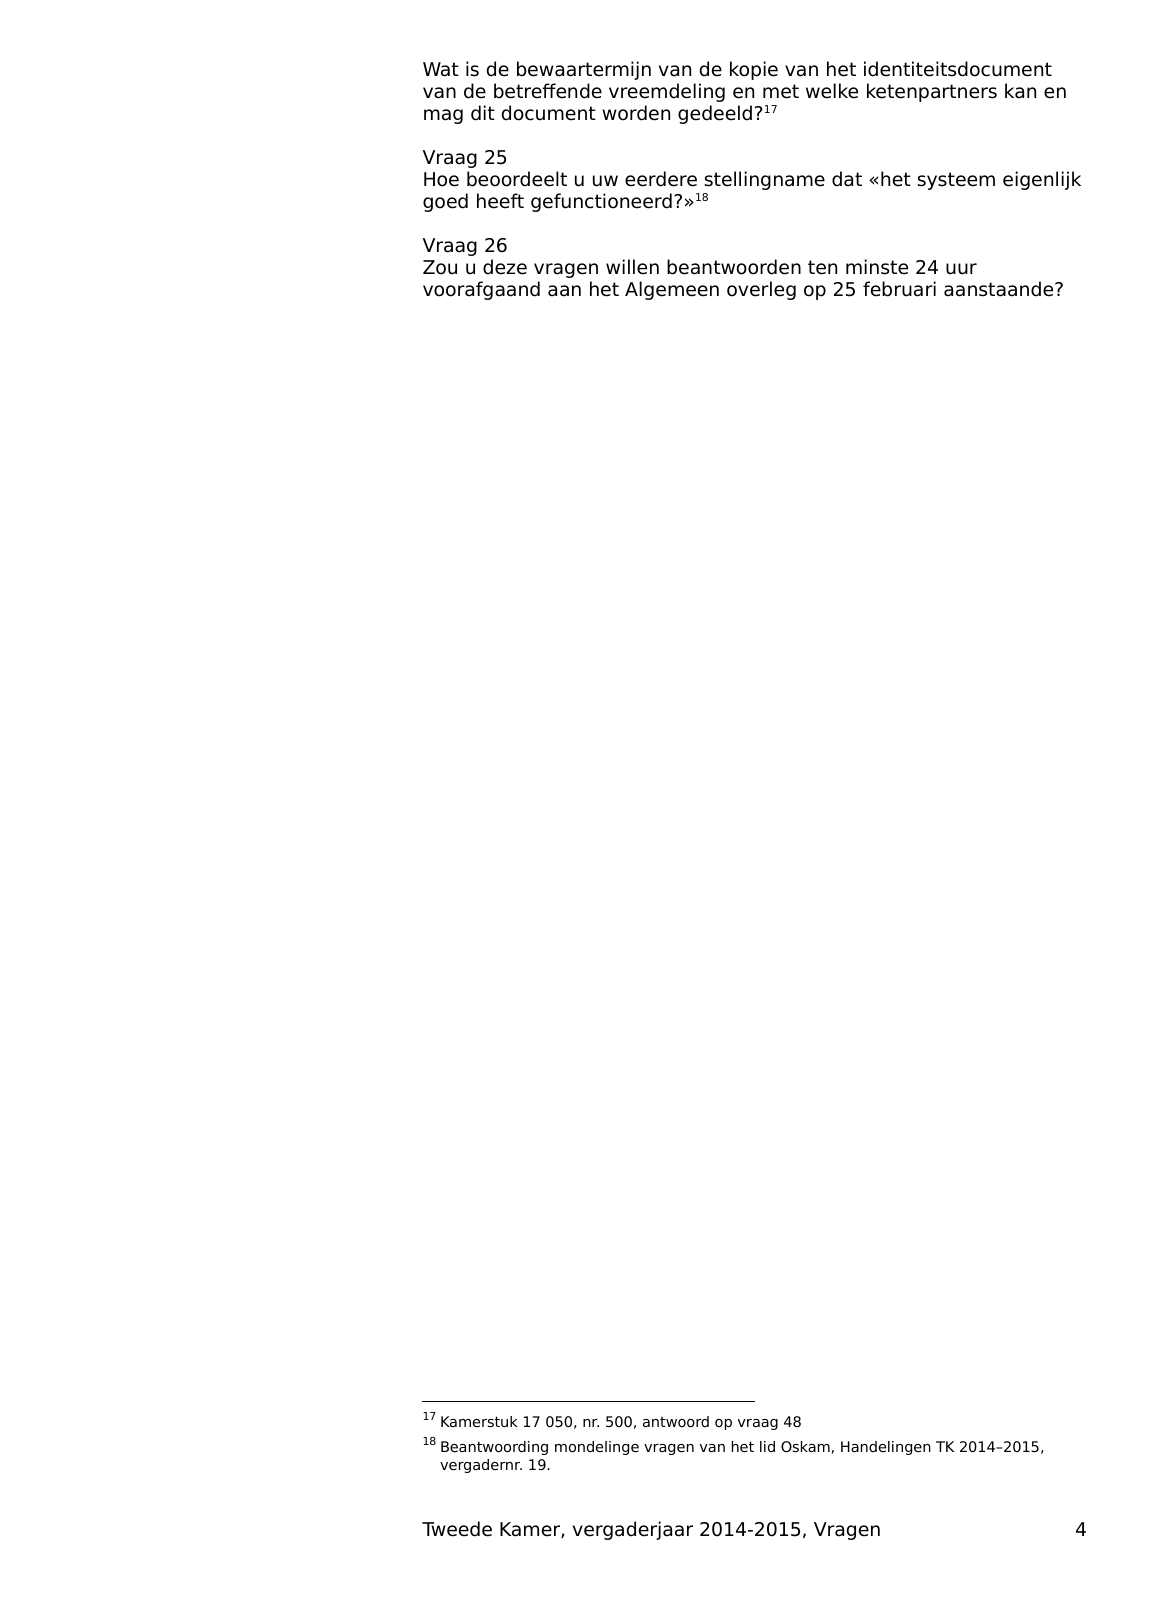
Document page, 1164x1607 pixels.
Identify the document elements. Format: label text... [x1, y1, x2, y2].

text Zou u deze vragen willen beantwoorden ten minste 24 uur voorafgaand aan het Algemeen overleg op 25 februari aanstaande? [422, 257, 1087, 301]
text Vraag 25 [422, 147, 1087, 169]
text Hoe beoordeelt u uw eerdere stellingname dat «het systeem eigenlijk goed heeft gefunctioneerd?» [422, 169, 1087, 213]
text Beantwoording mondelinge vragen van het lid Oskam, Handelingen TK 2014–2015, vergadernr. 19. [422, 1435, 1087, 1474]
text Kamerstuk 17 050, nr. 500, antwoord op vraag 48 [422, 1410, 1087, 1432]
text Vraag 26 [422, 235, 1087, 257]
text Wat is de bewaartermijn van de kopie van het identiteitsdocument van de betreffende vreemdeling en met welke ketenpartners kan en mag dit document worden gedeeld? [422, 59, 1087, 125]
